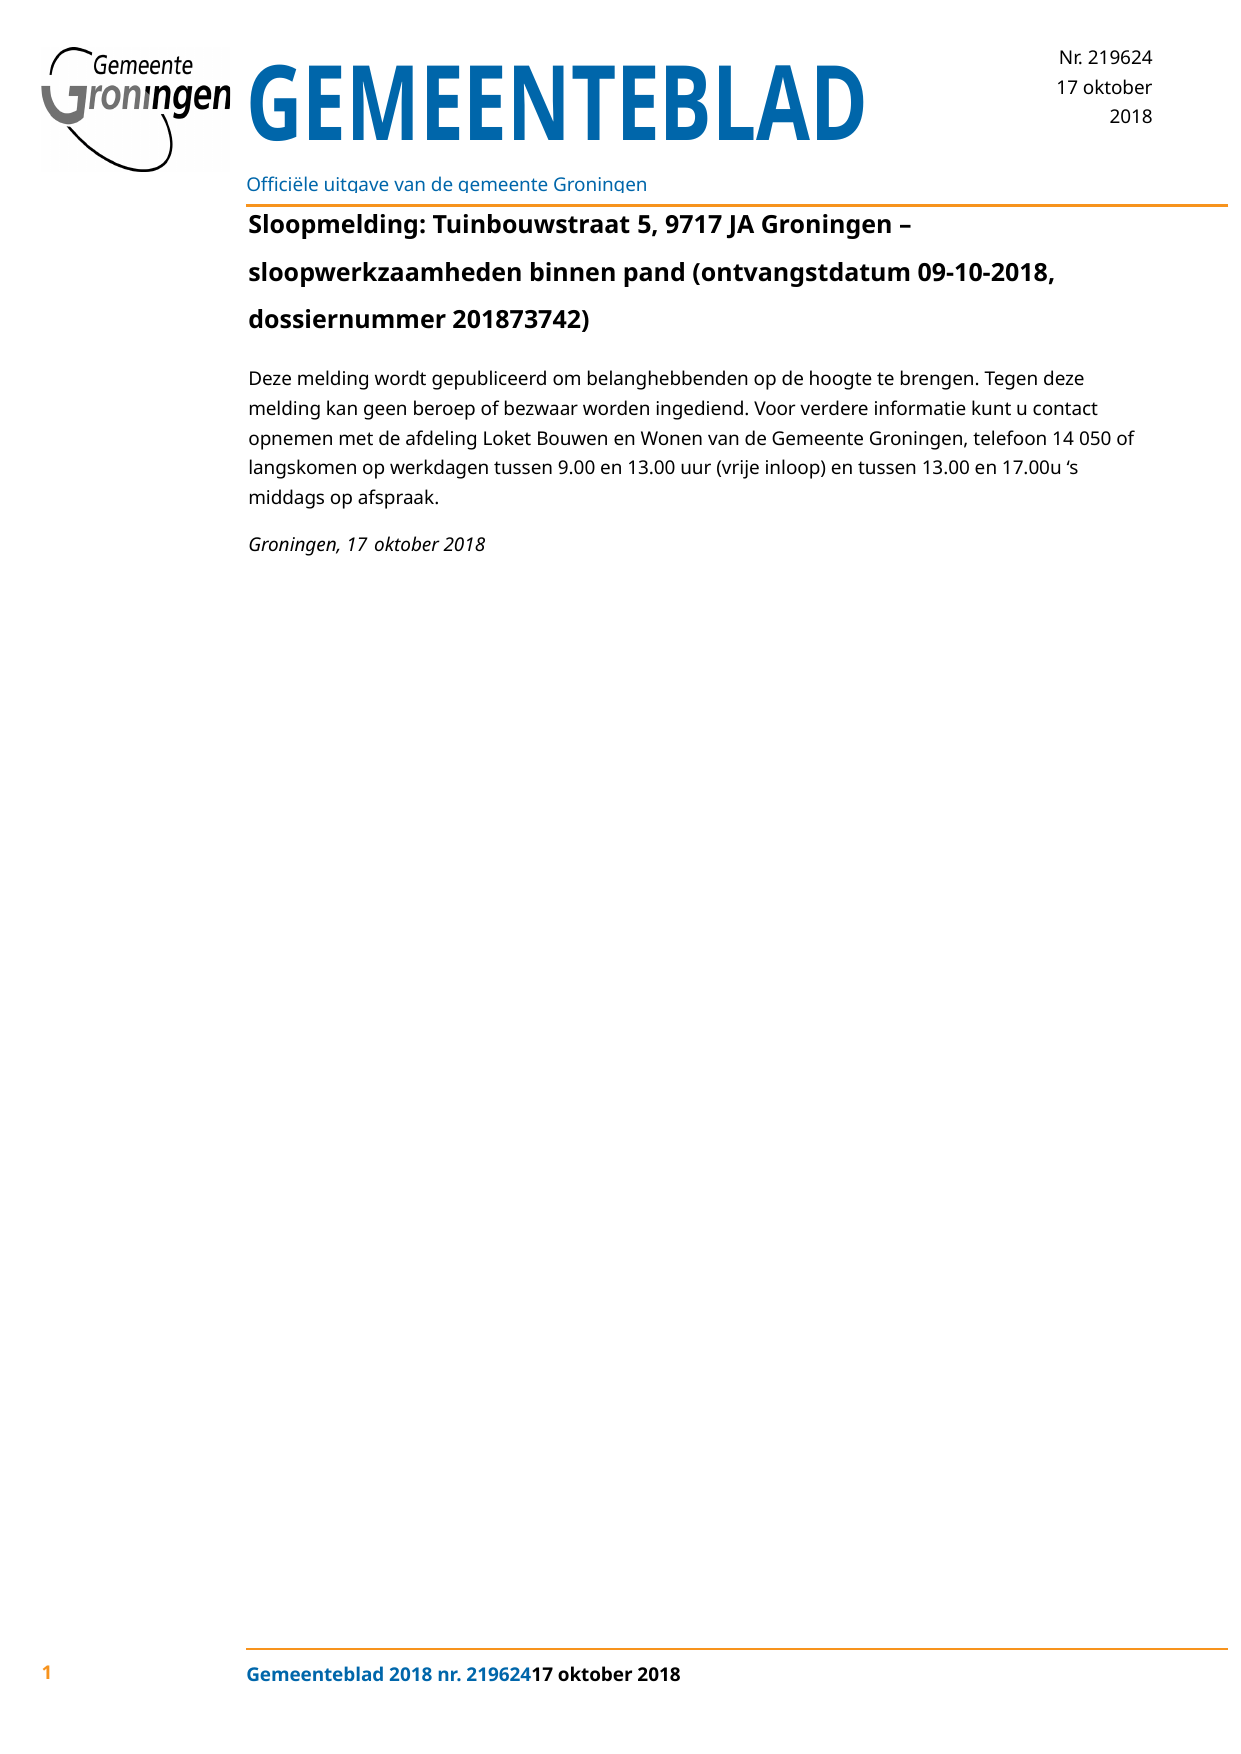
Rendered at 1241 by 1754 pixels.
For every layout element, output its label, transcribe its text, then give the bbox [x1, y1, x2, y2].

text Sloopmelding: Tuinbouwstraat 5, 9717 JA Groningen – sloopwerkzaamheden binnen pand (ontvangstdatum 09-10-2018, dossiernummer 201873742) [248, 207, 1152, 336]
text Deze melding wordt gepubliceerd om belanghebbenden op de hoogte te brengen. Tegen deze melding kan geen beroep of bezwaar worden ingediend. Voor verdere informatie kunt u contact opnemen met de afdeling Loket Bouwen en Wonen van de Gemeente Groningen, telefoon 14 050 of langskomen op werkdagen tussen 9.00 en 13.00 uur (vrije inloop) en tussen 13.00 en 17.00u ‘s middags op afspraak. [248, 366, 1152, 509]
picture [41, 47, 231, 172]
text Groningen, 17 oktober 2018 [248, 532, 1152, 557]
